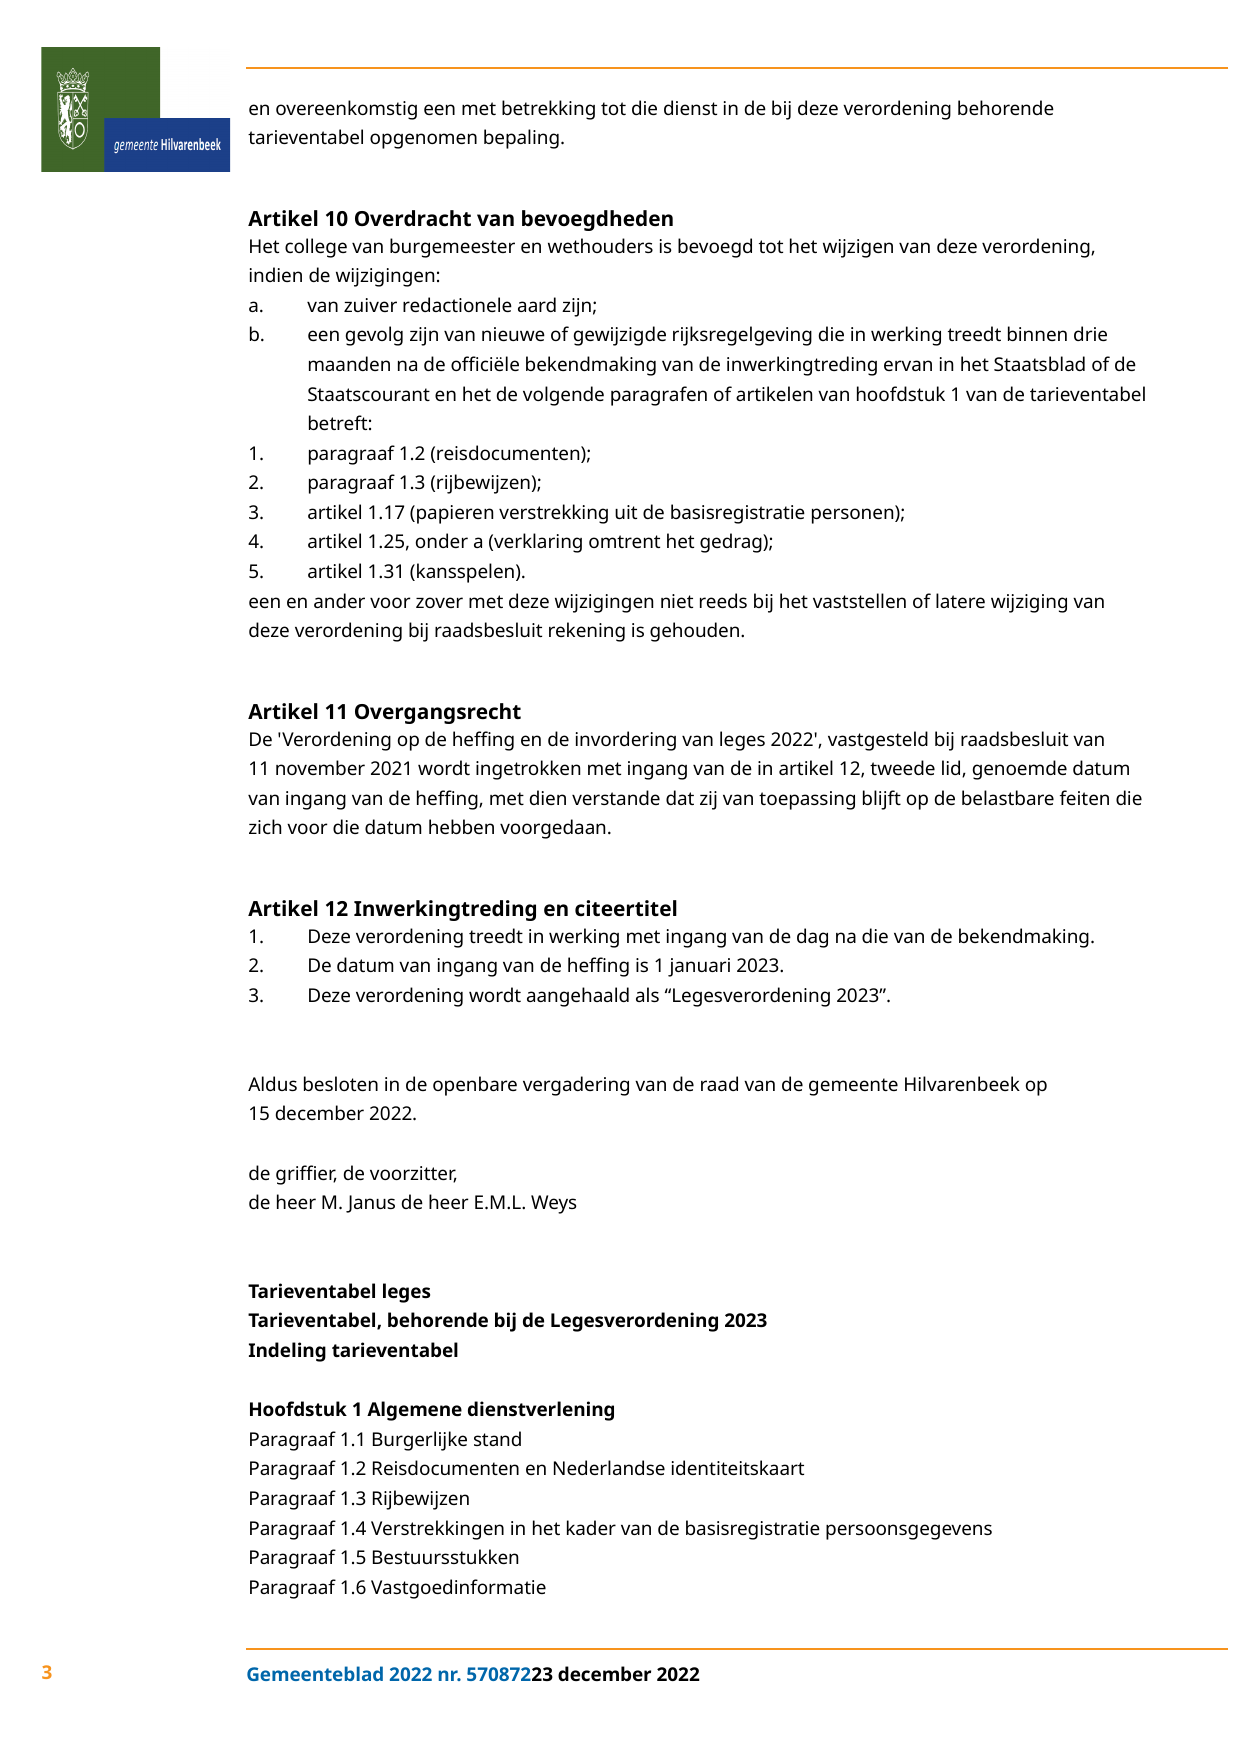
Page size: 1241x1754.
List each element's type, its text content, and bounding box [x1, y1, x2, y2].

text Aldus besloten in de openbare vergadering van de raad van de gemeente Hilvarenbeek op 15 december 2022. [248, 1071, 1152, 1126]
list paragraaf 1.2 (reisdocumenten); [248, 440, 1152, 466]
text Paragraaf 1.2 Reisdocumenten en Nederlandse identiteitskaart [248, 1456, 1152, 1481]
text de griffier, de voorzitter, [248, 1160, 1152, 1185]
list artikel 1.31 (kansspelen). [248, 558, 1152, 584]
text en overeenkomstig een met betrekking tot die dienst in de bij deze verordening behorende tarieventabel opgenomen bepaling. [248, 95, 1152, 150]
text De 'Verordening op de heffing en de invordering van leges 2022', vastgesteld bij raadsbesluit van 11 november 2021 wordt ingetrokken met ingang van de in artikel 12, tweede lid, genoemde datum van ingang van de heffing, met dien verstande dat zij van toepassing blijft op de belastbare feiten die zich voor die datum hebben voorgedaan. [248, 726, 1152, 840]
list De datum van ingang van de heffing is 1 januari 2023. [248, 953, 1152, 978]
text Indeling tarieventabel [248, 1337, 1152, 1363]
text de heer M. Janus de heer E.M.L. Weys [248, 1189, 1152, 1215]
list artikel 1.25, onder a (verklaring omtrent het gedrag); [248, 529, 1152, 554]
text Paragraaf 1.6 Vastgoedinformatie [248, 1574, 1152, 1599]
text Paragraaf 1.4 Verstrekkingen in het kader van de basisregistratie persoonsgegevens [248, 1515, 1152, 1540]
text Artikel 10 Overdracht van bevoegdheden [248, 204, 1152, 233]
text Artikel 11 Overgangsrecht [248, 697, 1152, 726]
list een gevolg zijn van nieuwe of gewijzigde rijksregelgeving die in werking treedt binnen drie maanden na de officiële bekendmaking van de inwerkingtreding ervan in het Staatsblad of de Staatscourant en het de volgende paragrafen of artikelen van hoofdstuk 1 van de tarieventabel betreft: [248, 322, 1152, 436]
list Deze verordening treedt in werking met ingang van de dag na die van de bekendmaking. [248, 923, 1152, 949]
list paragraaf 1.3 (rijbewijzen); [248, 469, 1152, 495]
text een en ander voor zover met deze wijzigingen niet reeds bij het vaststellen of latere wijziging van deze verordening bij raadsbesluit rekening is gehouden. [248, 588, 1152, 643]
text Hoofdstuk 1 Algemene dienstverlening [248, 1396, 1152, 1422]
picture [41, 47, 231, 172]
text Tarieventabel, behorende bij de Legesverordening 2023 [248, 1308, 1152, 1333]
list artikel 1.17 (papieren verstrekking uit de basisregistratie personen); [248, 499, 1152, 525]
text Artikel 12 Inwerkingtreding en citeertitel [248, 894, 1152, 923]
text Paragraaf 1.5 Bestuursstukken [248, 1544, 1152, 1570]
text Paragraaf 1.1 Burgerlijke stand [248, 1426, 1152, 1452]
text Tarieventabel leges [248, 1278, 1152, 1304]
text Paragraaf 1.3 Rijbewijzen [248, 1485, 1152, 1511]
text Het college van burgemeester en wethouders is bevoegd tot het wijzigen van deze verordening, indien de wijzigingen: [248, 233, 1152, 288]
list Deze verordening wordt aangehaald als “Legesverordening 2023”. [248, 982, 1152, 1008]
list van zuiver redactionele aard zijn; [248, 292, 1152, 318]
